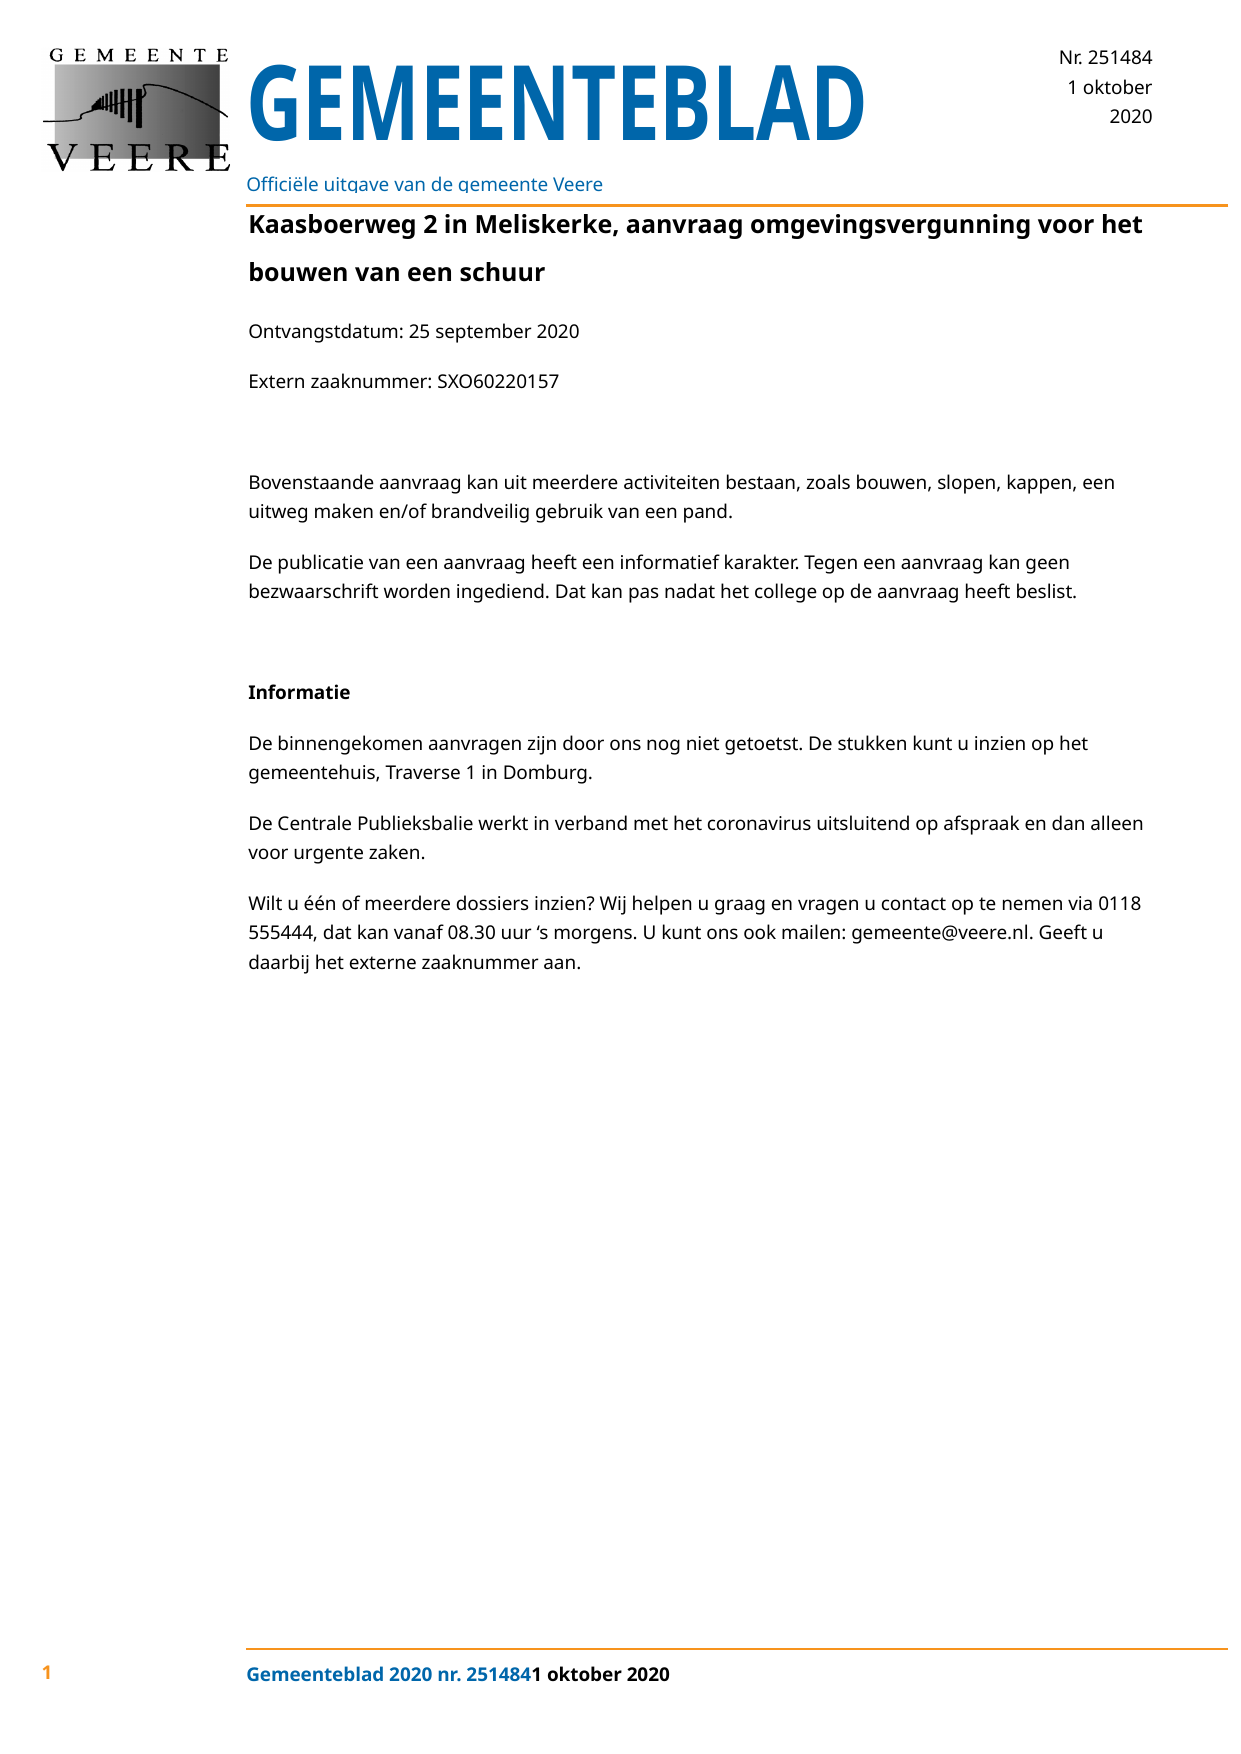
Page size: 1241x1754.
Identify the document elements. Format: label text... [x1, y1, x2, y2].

text De binnengekomen aanvragen zijn door ons nog niet getoetst. De stukken kunt u inzien op het gemeentehuis, Traverse 1 in Domburg. [248, 730, 1152, 785]
text Wilt u één of meerdere dossiers inzien? Wij helpen u graag en vragen u contact op te nemen via 0118 555444, dat kan vanaf 08.30 uur ‘s morgens. U kunt ons ook mailen: gemeente@veere.nl. Geeft u daarbij het externe zaaknummer aan. [248, 890, 1152, 975]
text De Centrale Publieksbalie werkt in verband met het coronavirus uitsluitend op afspraak en dan alleen voor urgente zaken. [248, 810, 1152, 865]
text Ontvangstdatum: 25 september 2020 [248, 318, 1152, 344]
text Extern zaaknummer: SXO60220157 [248, 368, 1152, 394]
text Informatie [248, 679, 1152, 705]
text Kaasboerweg 2 in Meliskerke, aanvraag omgevingsvergunning voor het bouwen van een schuur [248, 207, 1152, 288]
text Bovenstaande aanvraag kan uit meerdere activiteiten bestaan, zoals bouwen, slopen, kappen, een uitweg maken en/of brandveilig gebruik van een pand. [248, 469, 1152, 524]
picture [41, 47, 231, 172]
text De publicatie van een aanvraag heeft een informatief karakter. Tegen een aanvraag kan geen bezwaarschrift worden ingediend. Dat kan pas nadat het college op de aanvraag heeft beslist. [248, 549, 1152, 604]
